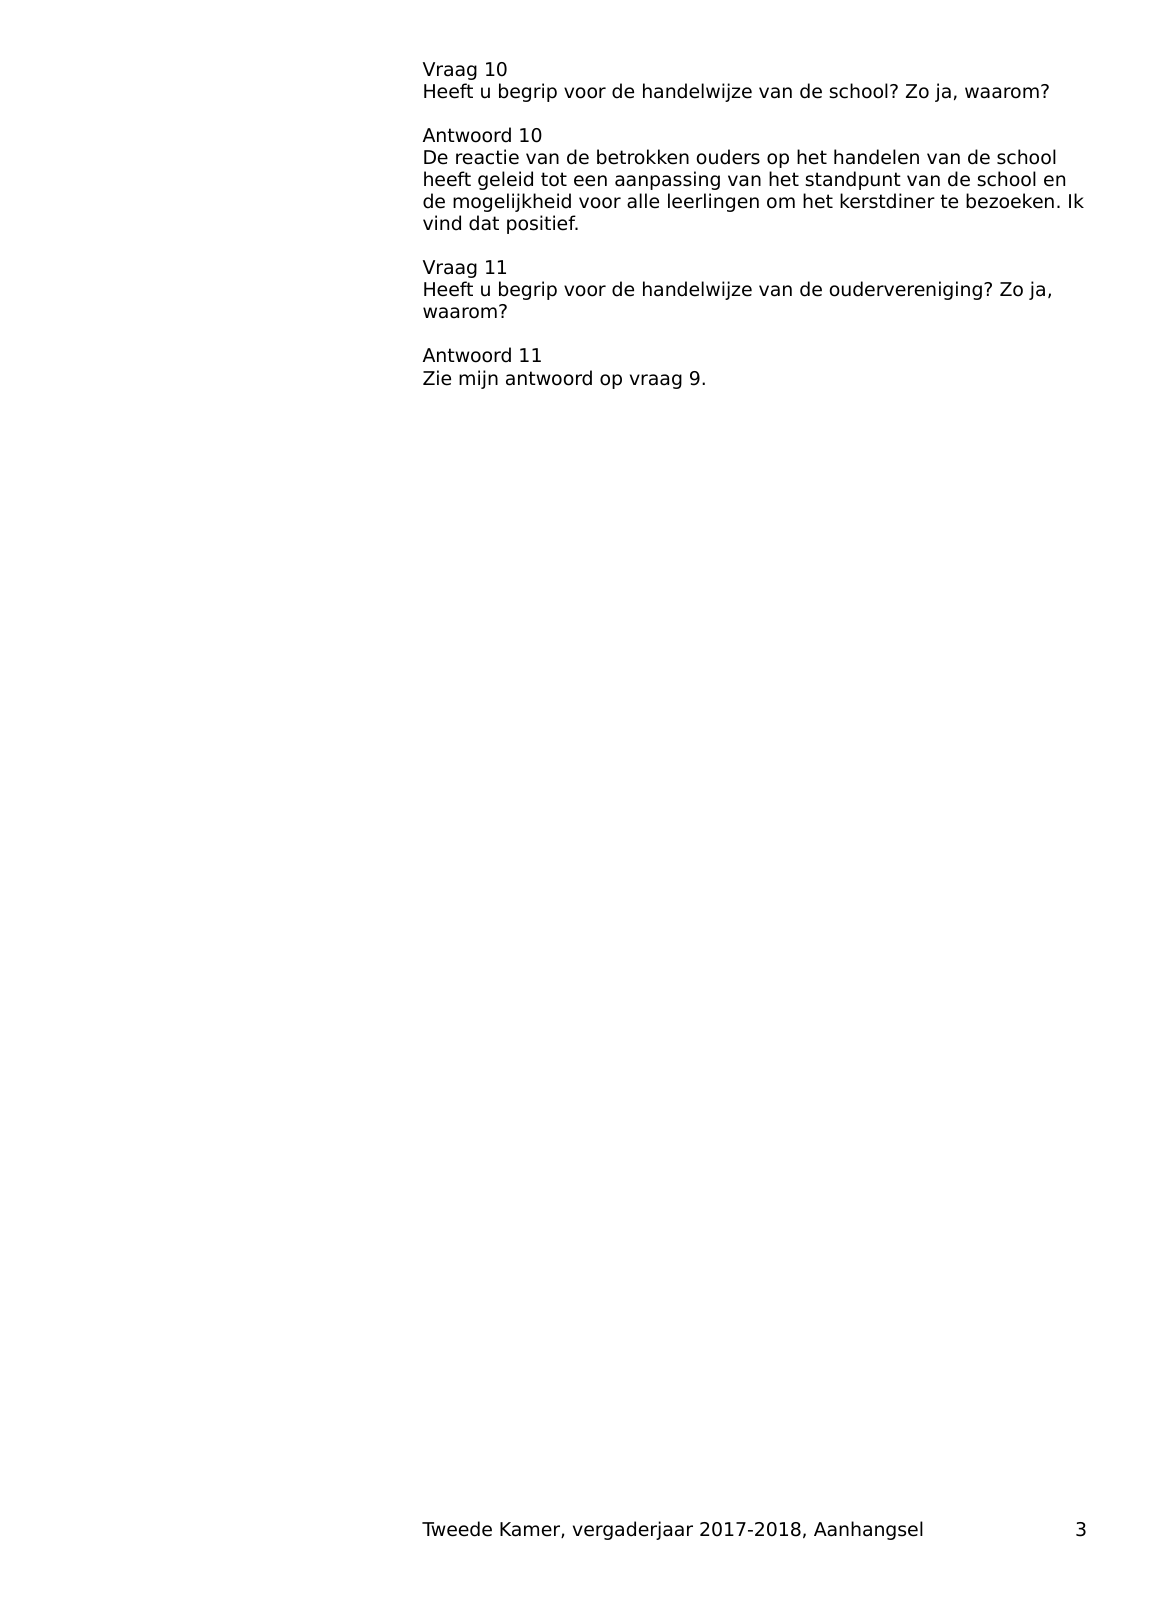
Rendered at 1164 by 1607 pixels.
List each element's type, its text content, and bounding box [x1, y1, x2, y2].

text Zie mijn antwoord op vraag 9. [422, 367, 1087, 389]
text De reactie van de betrokken ouders op het handelen van de school heeft geleid tot een aanpassing van het standpunt van de school en de mogelijkheid voor alle leerlingen om het kerstdiner te bezoeken. Ik vind dat positief. [422, 147, 1087, 235]
text Heeft u begrip voor de handelwijze van de school? Zo ja, waarom? [422, 81, 1087, 103]
text Vraag 10 [422, 59, 1087, 81]
text Antwoord 10 [422, 125, 1087, 147]
text Heeft u begrip voor de handelwijze van de oudervereniging? Zo ja, waarom? [422, 279, 1087, 323]
text Vraag 11 [422, 257, 1087, 279]
text Antwoord 11 [422, 345, 1087, 367]
